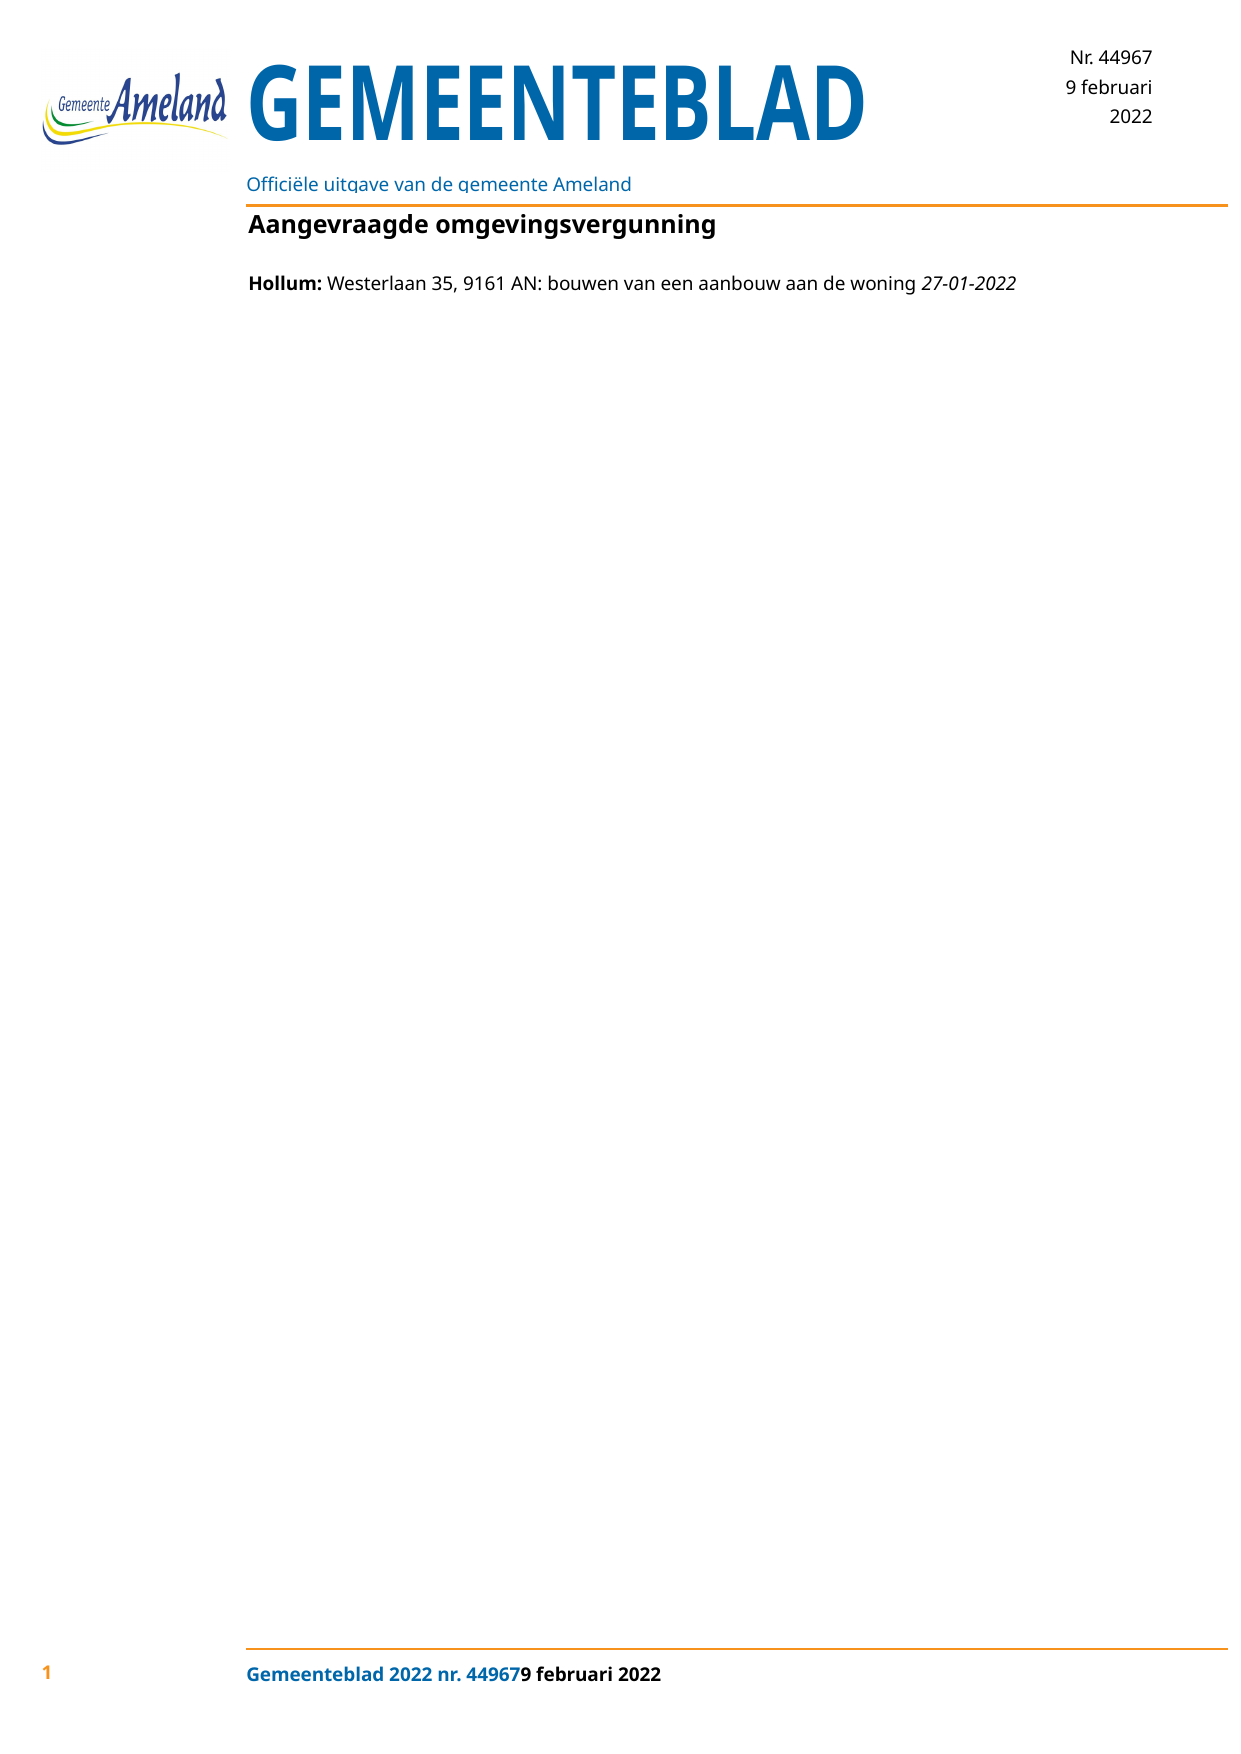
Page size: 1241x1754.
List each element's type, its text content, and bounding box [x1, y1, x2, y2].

text Aangevraagde omgevingsvergunning [248, 207, 1152, 241]
picture [41, 47, 231, 172]
text Hollum: Westerlaan 35, 9161 AN: bouwen van een aanbouw aan de woning 27-01-2022 [248, 270, 1152, 296]
